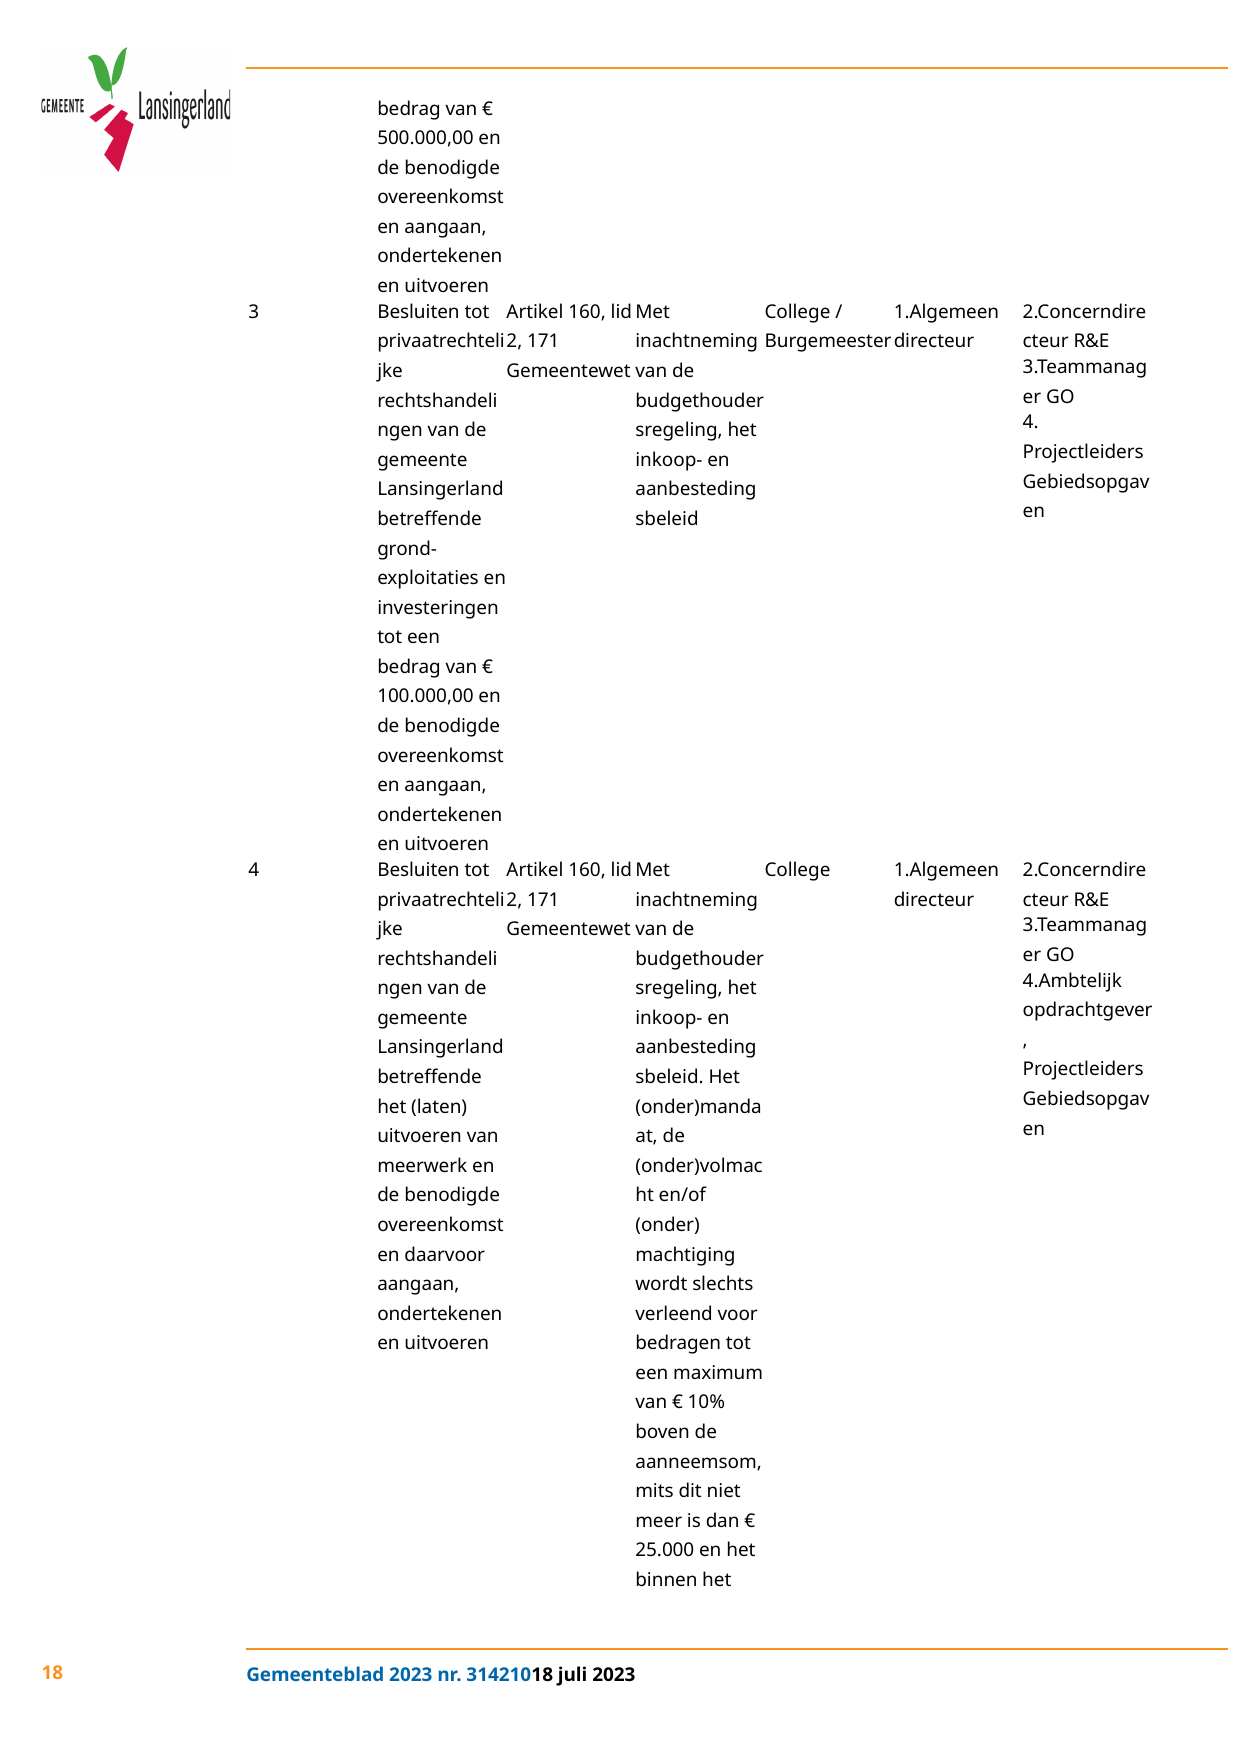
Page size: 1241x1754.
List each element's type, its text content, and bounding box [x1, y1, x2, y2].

table_cell Besluiten tot privaatrechtelijke rechtshandelingen van de gemeente Lansingerland betreffende grond-exploitaties en investeringen tot een bedrag van € 100.000,00 en de benodigde overeenkomsten aangaan, ondertekenen en uitvoeren [377, 298, 506, 856]
table_cell 3.Teammanager GO [1023, 912, 1152, 967]
table_cell Artikel 160, lid 2, 171 Gemeentewet [506, 856, 635, 1592]
table_cell Met inachtneming van de budgethoudersregeling, het inkoop- en aanbestedingsbeleid [635, 298, 764, 856]
table_cell [248, 95, 377, 298]
table_cell College [764, 856, 893, 1592]
table_cell [635, 95, 764, 298]
table_cell 4. Projectleiders Gebiedsopgaven [1023, 409, 1152, 856]
table_cell [506, 95, 635, 298]
table_cell 3 [248, 298, 377, 856]
table_cell 4 [248, 856, 377, 1592]
table_cell 4.Ambtelijk opdrachtgever, Projectleiders Gebiedsopgaven [1023, 967, 1152, 1592]
table_cell 2.Concerndirecteur R&E [1023, 298, 1152, 353]
table_cell [1023, 95, 1152, 298]
table_cell 1.Algemeen directeur [894, 856, 1022, 1592]
table_cell bedrag van € 500.000,00 en de benodigde overeenkomsten aangaan, ondertekenen en uitvoeren [377, 95, 506, 298]
table_cell Met inachtneming van de budgethoudersregeling, het inkoop- en aanbestedingsbeleid. Het (onder)mandaat, de (onder)volmacht en/of (onder) machtiging wordt slechts verleend voor bedragen tot een maximum van € 10% boven de aanneemsom, mits dit niet meer is dan € 25.000 en het binnen het [635, 856, 764, 1592]
table_cell College / Burgemeester [764, 298, 893, 856]
table_cell Besluiten tot privaatrechtelijke rechtshandelingen van de gemeente Lansingerland betreffende het (laten) uitvoeren van meerwerk en de benodigde overeenkomsten daarvoor aangaan, ondertekenen en uitvoeren [377, 856, 506, 1592]
picture [41, 47, 231, 172]
table_cell 1.Algemeen directeur [894, 298, 1022, 856]
table_cell Artikel 160, lid 2, 171 Gemeentewet [506, 298, 635, 856]
table_cell [894, 95, 1022, 298]
table_cell 3.Teammanager GO [1023, 353, 1152, 409]
table_cell [764, 95, 893, 298]
table_cell 2.Concerndirecteur R&E [1023, 856, 1152, 912]
